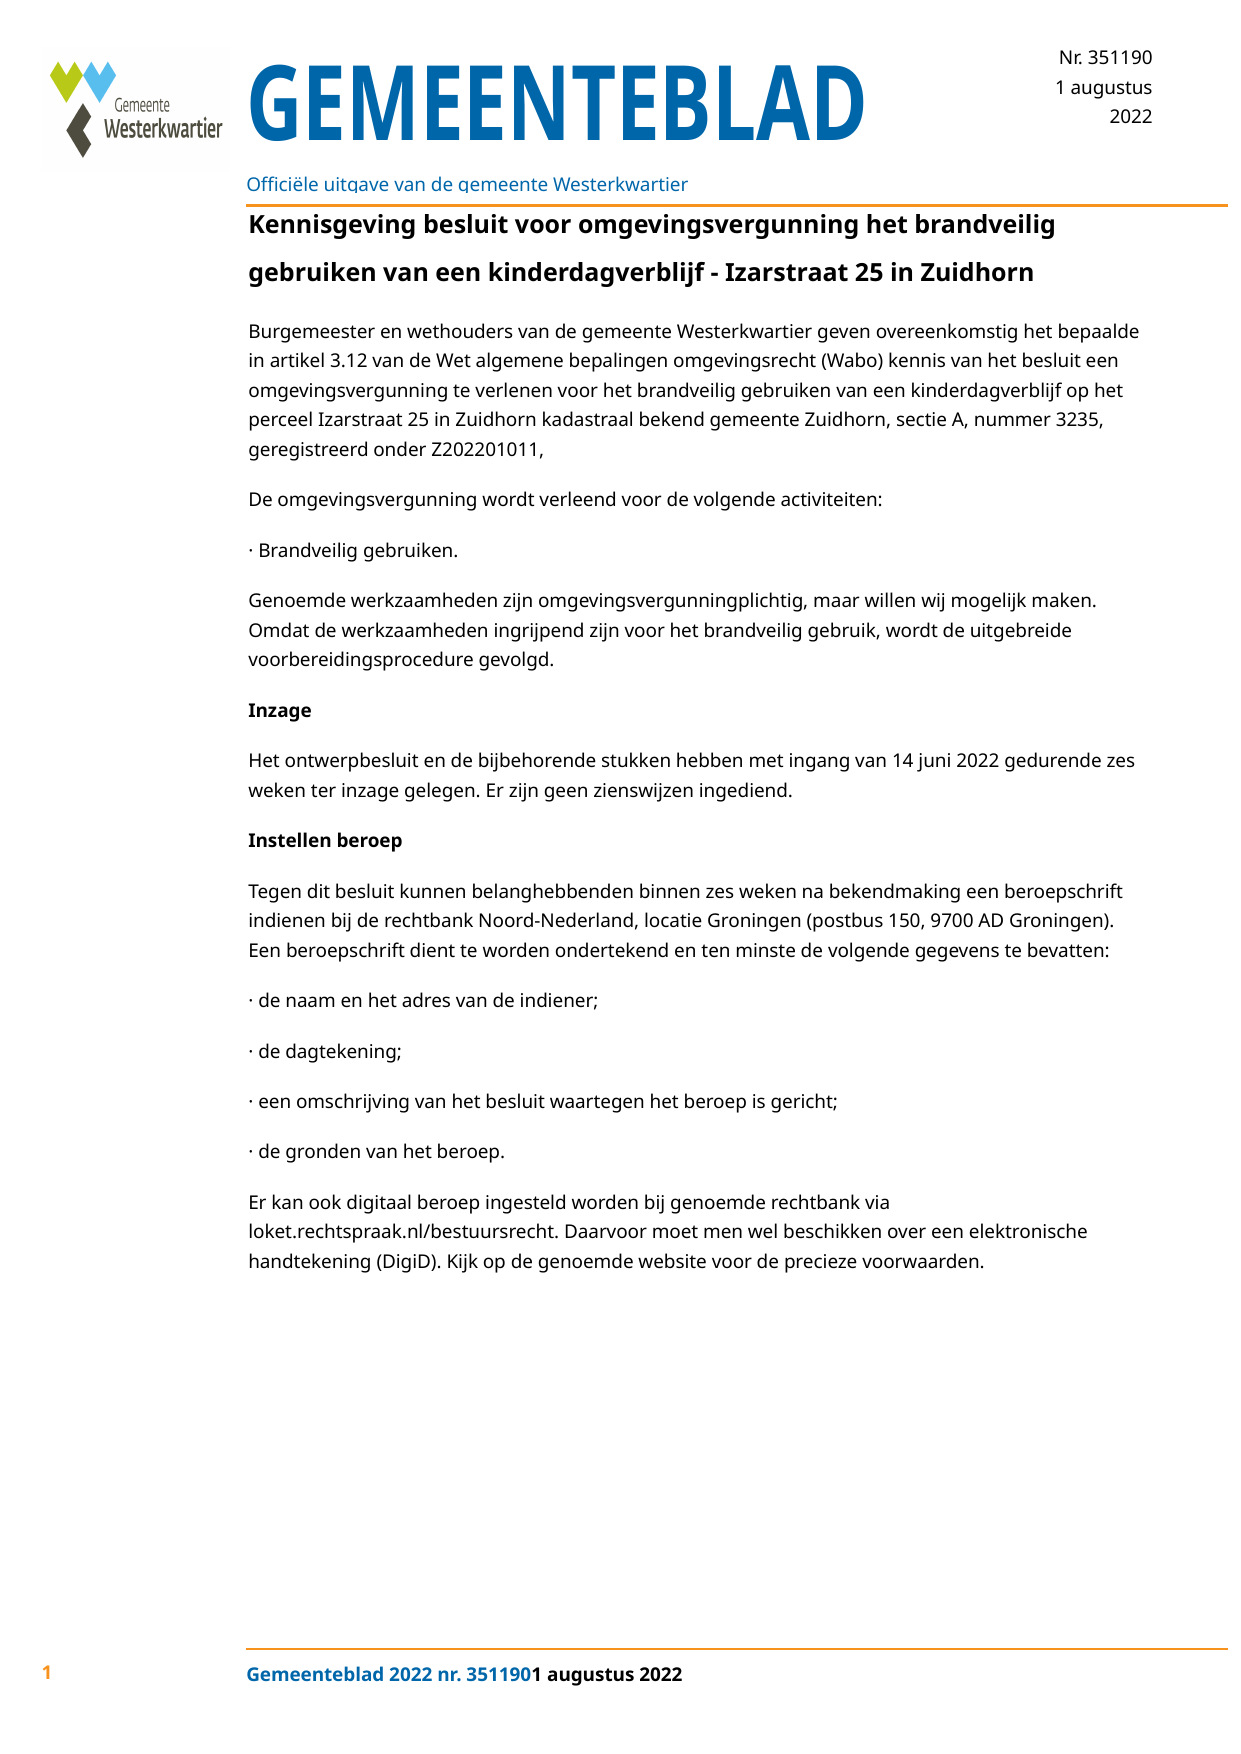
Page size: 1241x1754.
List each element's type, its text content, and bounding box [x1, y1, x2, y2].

text Burgemeester en wethouders van de gemeente Westerkwartier geven overeenkomstig het bepaalde in artikel 3.12 van de Wet algemene bepalingen omgevingsrecht (Wabo) kennis van het besluit een omgevingsvergunning te verlenen voor het brandveilig gebruiken van een kinderdagverblijf op het perceel Izarstraat 25 in Zuidhorn kadastraal bekend gemeente Zuidhorn, sectie A, nummer 3235, geregistreerd onder Z202201011, [248, 318, 1152, 462]
text · een omschrijving van het besluit waartegen het beroep is gericht; [248, 1088, 1152, 1114]
text Inzage [248, 697, 1152, 723]
picture [41, 47, 231, 172]
text Instellen beroep [248, 827, 1152, 853]
text · de gronden van het beroep. [248, 1139, 1152, 1164]
text Het ontwerpbesluit en de bijbehorende stukken hebben met ingang van 14 juni 2022 gedurende zes weken ter inzage gelegen. Er zijn geen zienswijzen ingediend. [248, 747, 1152, 803]
text · de dagtekening; [248, 1038, 1152, 1064]
text Tegen dit besluit kunnen belanghebbenden binnen zes weken na bekendmaking een beroepschrift indienen bij de rechtbank Noord-Nederland, locatie Groningen (postbus 150, 9700 AD Groningen). Een beroepschrift dient te worden ondertekend en ten minste de volgende gegevens te bevatten: [248, 878, 1152, 963]
text · Brandveilig gebruiken. [248, 537, 1152, 563]
text Er kan ook digitaal beroep ingesteld worden bij genoemde rechtbank via loket.rechtspraak.nl/bestuursrecht. Daarvoor moet men wel beschikken over een elektronische handtekening (DigiD). Kijk op de genoemde website voor de precieze voorwaarden. [248, 1189, 1152, 1274]
text · de naam en het adres van de indiener; [248, 987, 1152, 1013]
text De omgevingsvergunning wordt verleend voor de volgende activiteiten: [248, 487, 1152, 512]
text Genoemde werkzaamheden zijn omgevingsvergunningplichtig, maar willen wij mogelijk maken. Omdat de werkzaamheden ingrijpend zijn voor het brandveilig gebruik, wordt de uitgebreide voorbereidingsprocedure gevolgd. [248, 587, 1152, 672]
text Kennisgeving besluit voor omgevingsvergunning het brandveilig gebruiken van een kinderdagverblijf - Izarstraat 25 in Zuidhorn [248, 207, 1152, 288]
